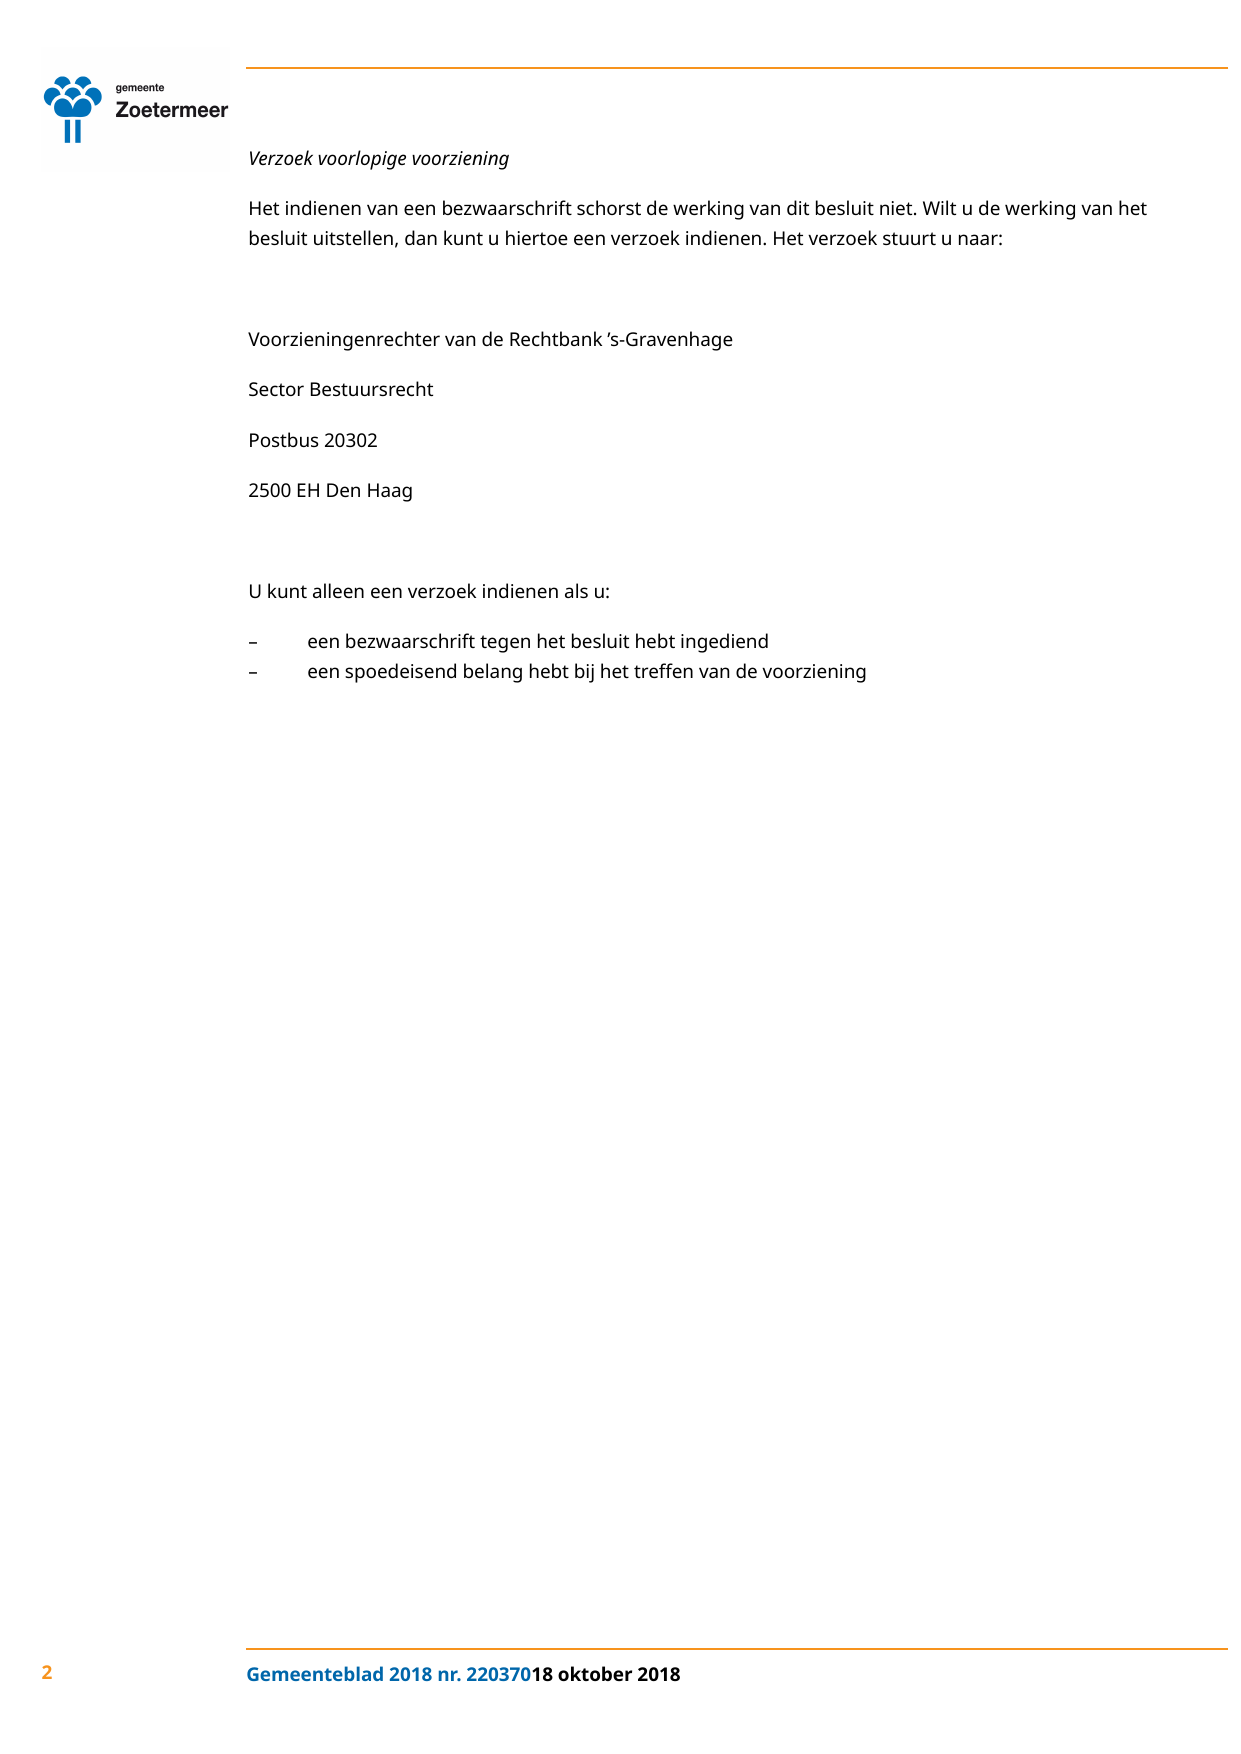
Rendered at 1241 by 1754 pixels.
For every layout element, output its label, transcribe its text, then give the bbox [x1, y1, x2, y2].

list een spoedeisend belang hebt bij het treffen van de voorziening [248, 658, 1152, 684]
text Postbus 20302 [248, 427, 1152, 453]
text Het indienen van een bezwaarschrift schorst de werking van dit besluit niet. Wilt u de werking van het besluit uitstellen, dan kunt u hiertoe een verzoek indienen. Het verzoek stuurt u naar: [248, 196, 1152, 251]
list een bezwaarschrift tegen het besluit hebt ingediend [248, 628, 1152, 654]
text Sector Bestuursrecht [248, 376, 1152, 402]
picture [41, 47, 231, 172]
text Voorzieningenrechter van de Rechtbank ’s-Gravenhage [248, 326, 1152, 352]
text 2500 EH Den Haag [248, 477, 1152, 503]
text Verzoek voorlopige voorziening [248, 145, 1152, 171]
text U kunt alleen een verzoek indienen als u: [248, 578, 1152, 604]
